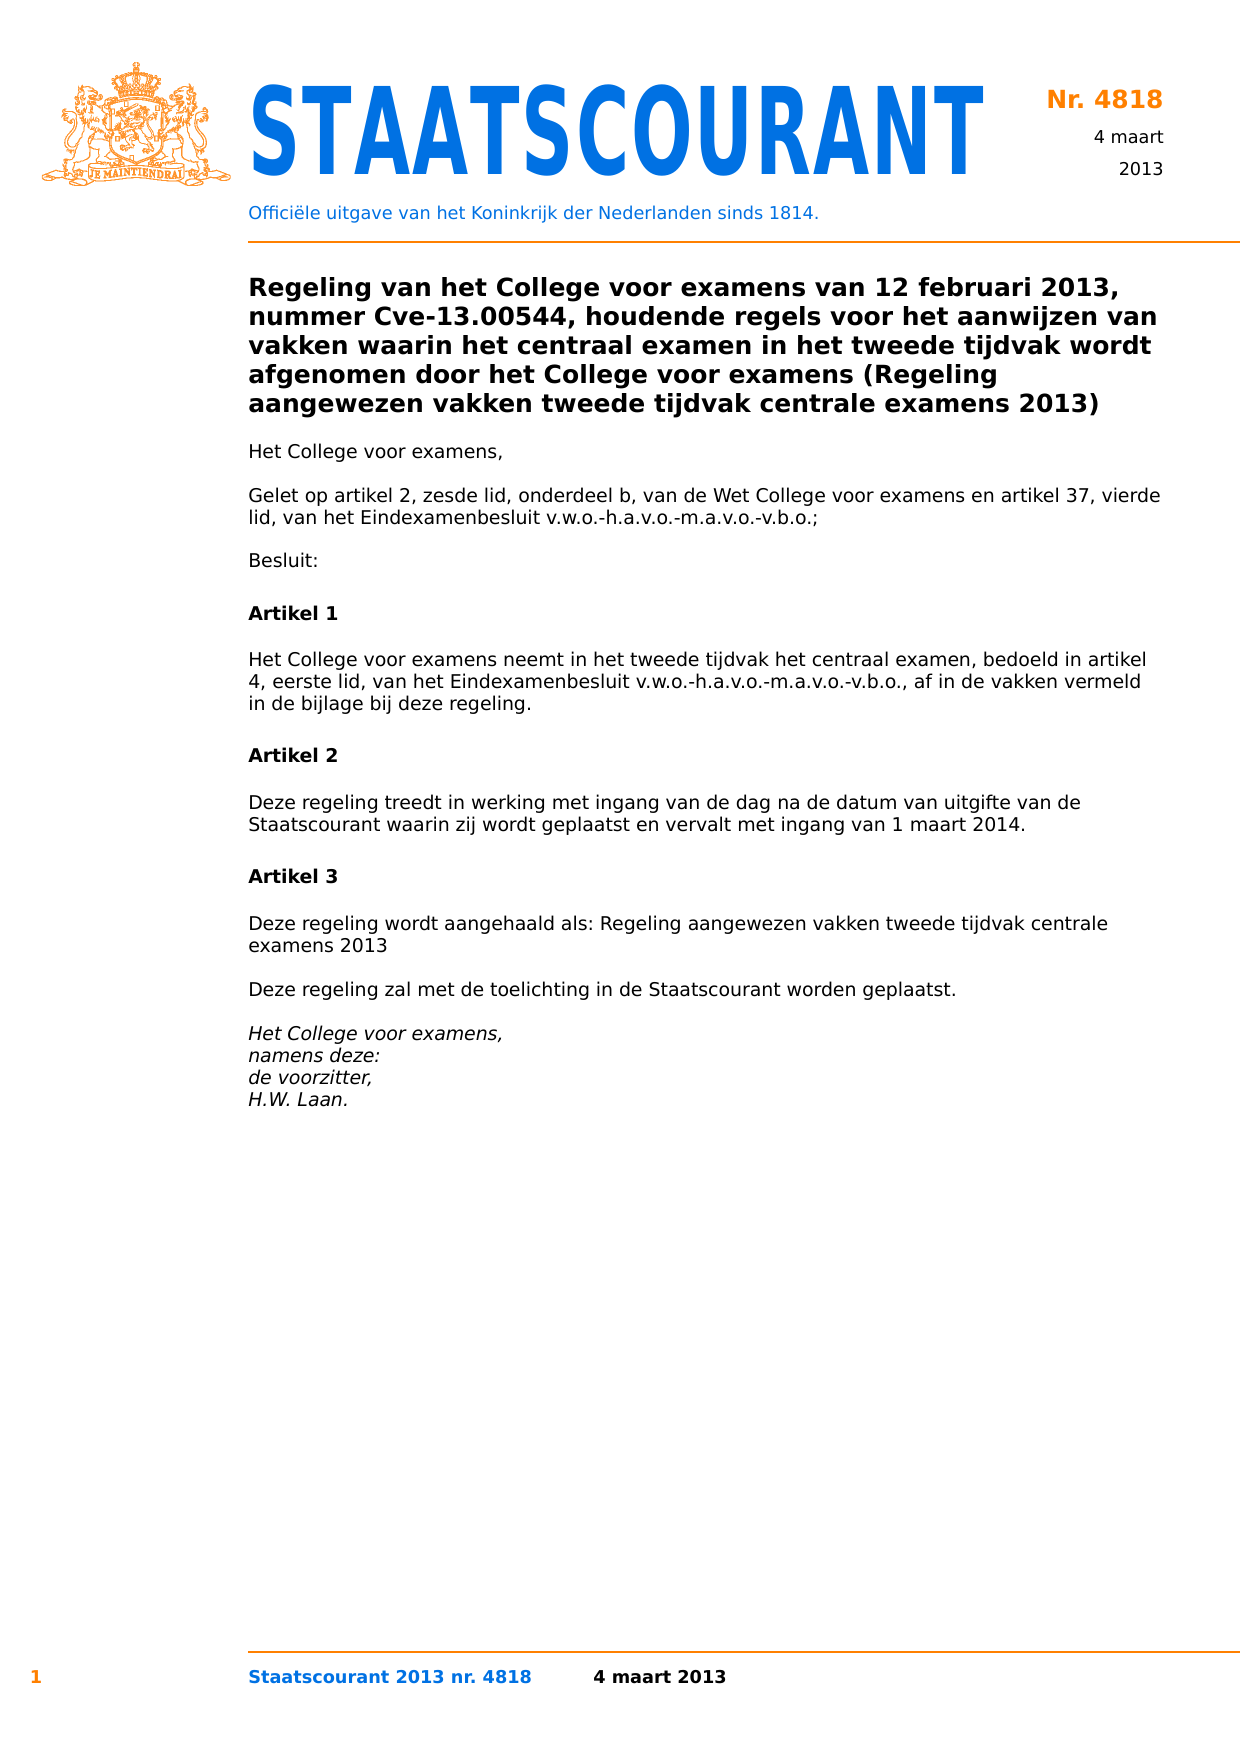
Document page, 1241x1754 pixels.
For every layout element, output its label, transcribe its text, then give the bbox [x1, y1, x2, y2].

table_cell Officiële uitgave van het Koninkrijk der Nederlanden sinds 1814. [248, 203, 1240, 241]
table_header STAATSCOURANT [248, 62, 998, 203]
subtitle Artikel 1 [248, 602, 1163, 624]
text Gelet op artikel 2, zesde lid, onderdeel b, van de Wet College voor examens en artikel 37, vierde lid, van het Eindexamenbesluit v.w.o.-h.a.v.o.-m.a.v.o.-v.b.o.; [248, 484, 1163, 528]
table_header Nr. 4818 [998, 62, 1240, 121]
text Besluit: [248, 550, 1163, 572]
table_cell 4 maart [998, 121, 1240, 153]
table_cell 2013 [998, 153, 1240, 203]
text Deze regeling zal met de toelichting in de Staatscourant worden geplaatst. [248, 979, 1163, 1001]
text Deze regeling wordt aangehaald als: Regeling aangewezen vakken tweede tijdvak centrale examens 2013 [248, 913, 1163, 957]
table_header [25, 62, 248, 241]
text Het College voor examens neemt in het tweede tijdvak het centraal examen, bedoeld in artikel 4, eerste lid, van het Eindexamenbesluit v.w.o.-h.a.v.o.-m.a.v.o.-v.b.o., af in de vakken vermeld in de bijlage bij deze regeling. [248, 649, 1163, 715]
text Deze regeling treedt in werking met ingang van de dag na de datum van uitgifte van de Staatscourant waarin zij wordt geplaatst en vervalt met ingang van 1 maart 2014. [248, 792, 1163, 836]
subtitle Regeling van het College voor examens van 12 februari 2013, nummer Cve-13.00544, houdende regels voor het aanwijzen van vakken waarin het centraal examen in het tweede tijdvak wordt afgenomen door het College voor examens (Regeling aangewezen vakken tweede tijdvak centrale examens 2013) [248, 273, 1163, 419]
subtitle Artikel 2 [248, 745, 1163, 767]
text Het College voor examens, namens deze: de voorzitter, H.W. Laan. [248, 1023, 1163, 1111]
text Het College voor examens, [248, 441, 1163, 463]
subtitle Artikel 3 [248, 866, 1163, 888]
picture [41, 62, 231, 186]
